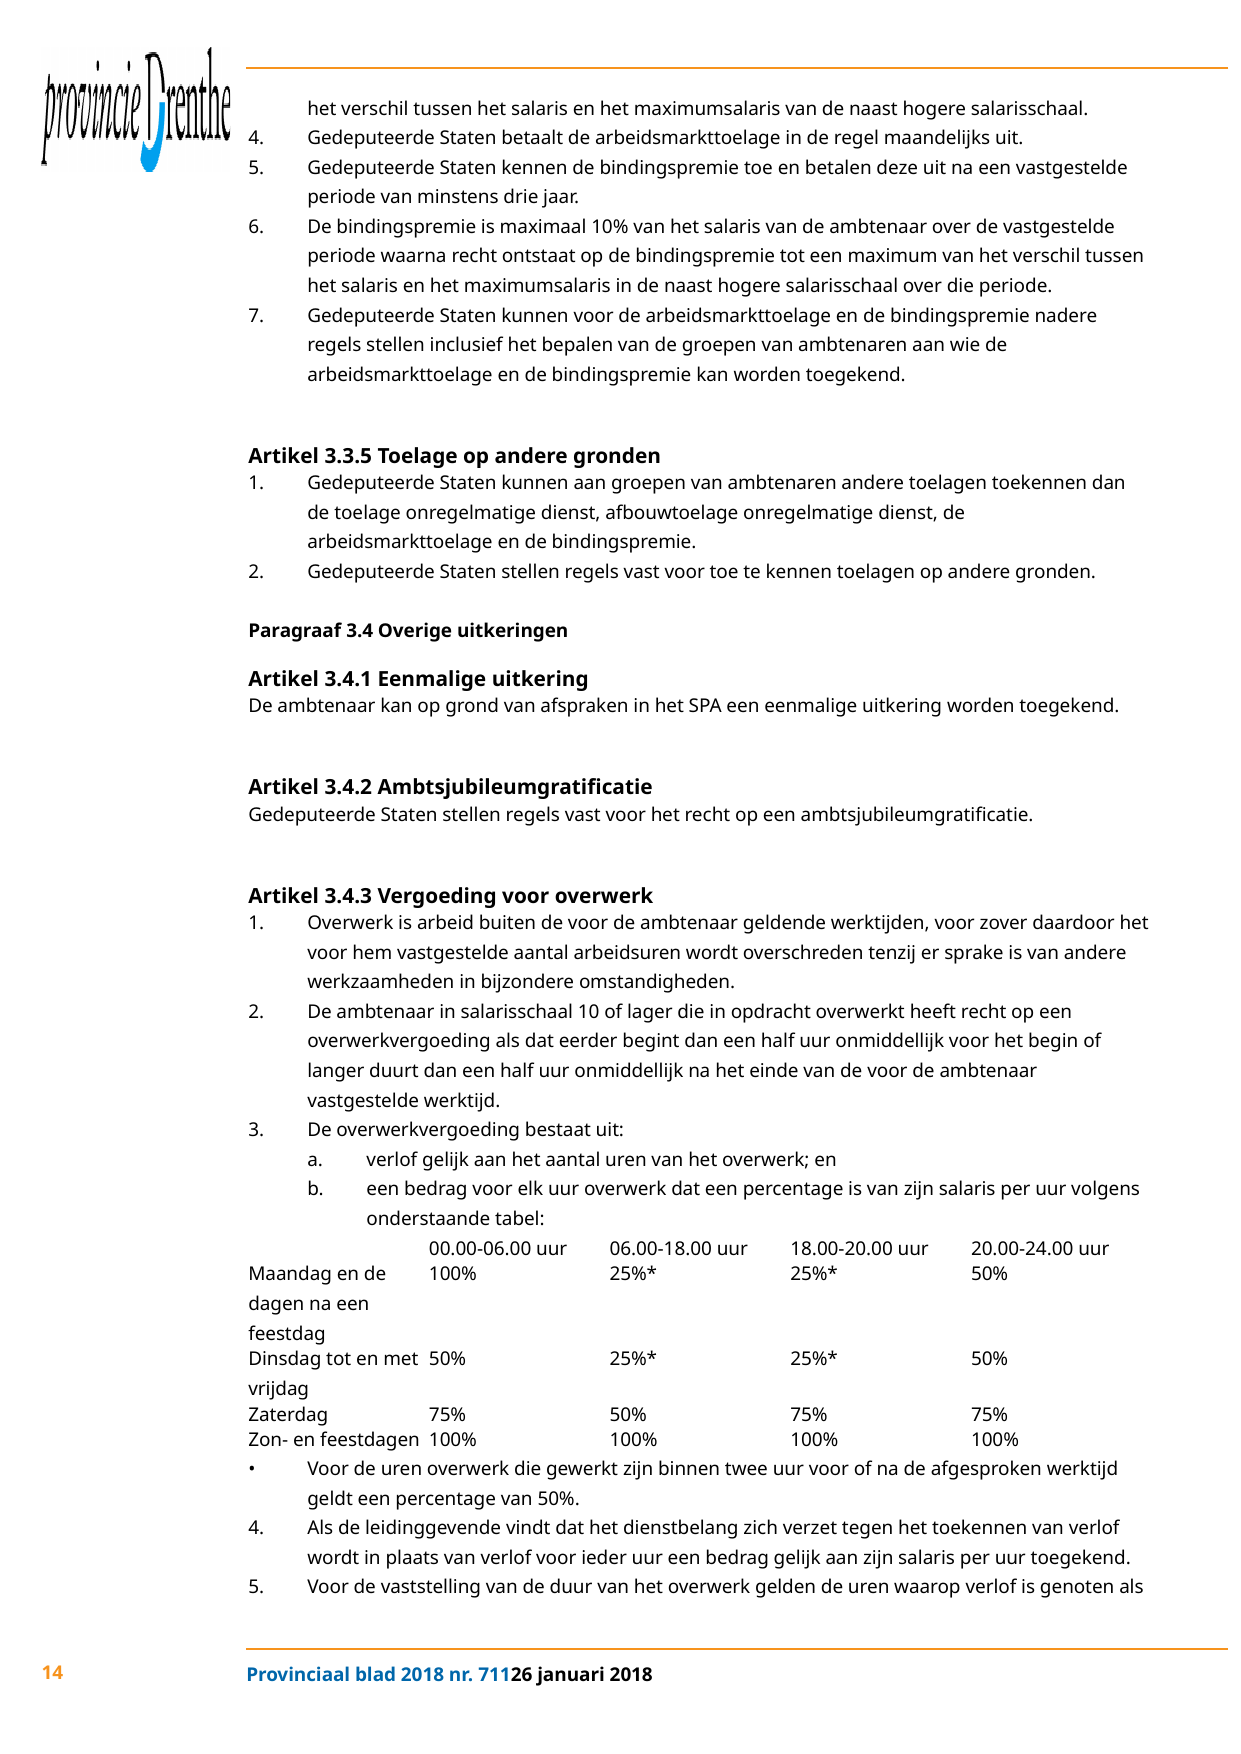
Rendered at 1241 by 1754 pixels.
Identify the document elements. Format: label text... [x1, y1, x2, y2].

picture [41, 47, 231, 172]
table_cell 100% [971, 1426, 1152, 1452]
table_cell Maandag en de dagen na een feestdag [248, 1261, 429, 1345]
list Voor de vaststelling van de duur van het overwerk gelden de uren waarop verlof is genoten als [248, 1574, 1152, 1599]
list Gedeputeerde Staten betaalt de arbeidsmarkttoelage in de regel maandelijks uit. [248, 124, 1152, 150]
list een bedrag voor elk uur overwerk dat een percentage is van zijn salaris per uur volgens onderstaande tabel: [307, 1176, 1152, 1231]
list Gedeputeerde Staten stellen regels vast voor toe te kennen toelagen op andere gronden. [248, 558, 1152, 584]
table_cell 50% [971, 1345, 1152, 1401]
text Artikel 3.3.5 Toelage op andere gronden [248, 441, 1152, 469]
table_cell 50% [971, 1261, 1152, 1345]
table_header 20.00-24.00 uur [971, 1235, 1152, 1261]
list Als de leidinggevende vindt dat het dienstbelang zich verzet tegen het toekennen van verlof wordt in plaats van verlof voor ieder uur een bedrag gelijk aan zijn salaris per uur toegekend. [248, 1514, 1152, 1570]
text De ambtenaar kan op grond van afspraken in het SPA een eenmalige uitkering worden toegekend. [248, 692, 1152, 718]
list Voor de uren overwerk die gewerkt zijn binnen twee uur voor of na de afgesproken werktijd geldt een percentage van 50%. [248, 1455, 1152, 1511]
table_cell 25%* [790, 1345, 971, 1401]
text Artikel 3.4.3 Vergoeding voor overwerk [248, 881, 1152, 909]
list het verschil tussen het salaris en het maximumsalaris van de naast hogere salarisschaal. [248, 95, 1152, 121]
table_cell 25%* [790, 1261, 971, 1345]
list De overwerkvergoeding bestaat uit: [248, 1116, 1152, 1142]
text Artikel 3.4.2 Ambtsjubileumgratificatie [248, 772, 1152, 801]
list De bindingspremie is maximaal 10% van het salaris van de ambtenaar over de vastgestelde periode waarna recht ontstaat op de bindingspremie tot een maximum van het verschil tussen het salaris en het maximumsalaris in de naast hogere salarisschaal over die periode. [248, 213, 1152, 298]
list Gedeputeerde Staten kunnen aan groepen van ambtenaren andere toelagen toekennen dan de toelage onregelmatige dienst, afbouwtoelage onregelmatige dienst, de arbeidsmarkttoelage en de bindingspremie. [248, 469, 1152, 554]
text Paragraaf 3.4 Overige uitkeringen [248, 617, 1152, 643]
list De ambtenaar in salarisschaal 10 of lager die in opdracht overwerkt heeft recht op een overwerkvergoeding als dat eerder begint dan een half uur onmiddellijk voor het begin of langer duurt dan een half uur onmiddellijk na het einde van de voor de ambtenaar vastgestelde werktijd. [248, 998, 1152, 1112]
text Artikel 3.4.1 Eenmalige uitkering [248, 664, 1152, 692]
table_cell Dinsdag tot en met vrijdag [248, 1345, 429, 1401]
list Overwerk is arbeid buiten de voor de ambtenaar geldende werktijden, voor zover daardoor het voor hem vastgestelde aantal arbeidsuren wordt overschreden tenzij er sprake is van andere werkzaamheden in bijzondere omstandigheden. [248, 909, 1152, 994]
table_cell Zon- en feestdagen [248, 1426, 429, 1452]
list verlof gelijk aan het aantal uren van het overwerk; en [307, 1146, 1152, 1172]
table_cell 25%* [609, 1345, 790, 1401]
table_cell 100% [790, 1426, 971, 1452]
table_header [248, 1235, 429, 1261]
table_header 00.00-06.00 uur [429, 1235, 609, 1261]
table_cell 75% [971, 1401, 1152, 1426]
table_cell 100% [429, 1426, 609, 1452]
table_cell 100% [429, 1261, 609, 1345]
table_cell 50% [429, 1345, 609, 1401]
table_header 06.00-18.00 uur [609, 1235, 790, 1261]
table_cell 75% [429, 1401, 609, 1426]
table_cell 100% [609, 1426, 790, 1452]
table_header 18.00-20.00 uur [790, 1235, 971, 1261]
table_cell 25%* [609, 1261, 790, 1345]
table_cell Zaterdag [248, 1401, 429, 1426]
list Gedeputeerde Staten kennen de bindingspremie toe en betalen deze uit na een vastgestelde periode van minstens drie jaar. [248, 154, 1152, 209]
table_cell 50% [609, 1401, 790, 1426]
table_cell 75% [790, 1401, 971, 1426]
list Gedeputeerde Staten kunnen voor de arbeidsmarkttoelage en de bindingspremie nadere regels stellen inclusief het bepalen van de groepen van ambtenaren aan wie de arbeidsmarkttoelage en de bindingspremie kan worden toegekend. [248, 302, 1152, 387]
text Gedeputeerde Staten stellen regels vast voor het recht op een ambtsjubileumgratificatie. [248, 801, 1152, 827]
